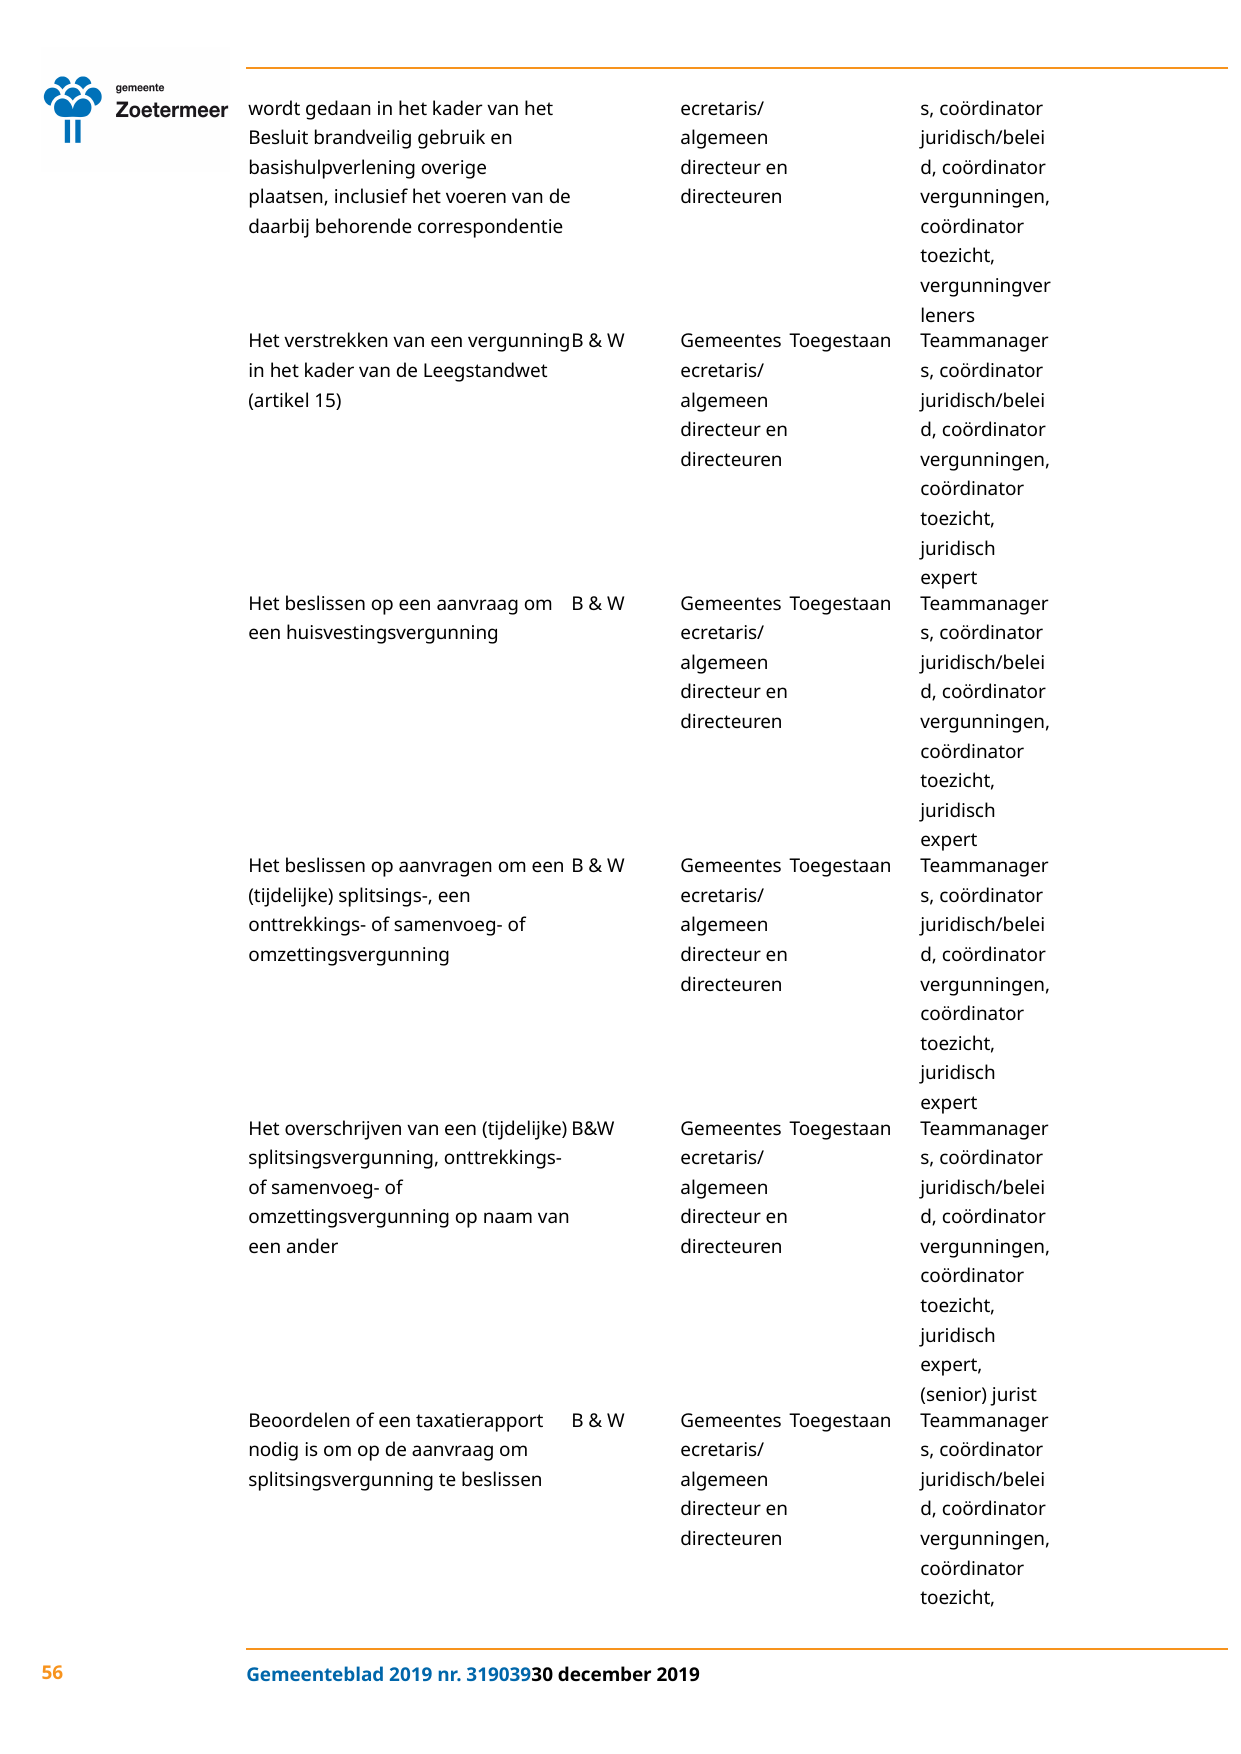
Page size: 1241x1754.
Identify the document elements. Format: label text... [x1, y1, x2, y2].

table_cell Toegestaan [789, 328, 920, 590]
table_cell [571, 95, 680, 328]
table_cell [789, 95, 920, 328]
table_cell Toegestaan [789, 1407, 920, 1610]
table_cell Gemeentesecretaris/algemeen directeur en directeuren [680, 1407, 789, 1610]
table_cell Teammanagers, coördinator juridisch/beleid, coördinator vergunningen, coördinator toezicht, juridisch expert [920, 328, 1051, 590]
table_cell Gemeentesecretaris/ algemeen directeur en directeuren [680, 590, 789, 852]
table_cell Gemeentesecretaris/algemeen directeur en directeuren [680, 1115, 789, 1407]
table_cell Teammanagers, coördinator juridisch/beleid, coördinator vergunningen, coördinator toezicht, [920, 1407, 1051, 1610]
table_cell s, coördinator juridisch/beleid, coördinator vergunningen, coördinator toezicht, vergunningverleners [920, 95, 1051, 328]
table_cell Toegestaan [789, 1115, 920, 1407]
table_cell Toegestaan [789, 590, 920, 852]
table_cell Toegestaan [789, 853, 920, 1115]
table_cell Teammanagers, coördinator juridisch/beleid, coördinator vergunningen, coördinator toezicht, juridisch expert [920, 590, 1051, 852]
table_cell Teammanagers, coördinator juridisch/beleid, coördinator vergunningen, coördinator toezicht, juridisch expert, (senior) jurist [920, 1115, 1051, 1407]
table_cell Het beslissen op aanvragen om een (tijdelijke) splitsings-, een onttrekkings- of samenvoeg- of omzettingsvergunning [248, 853, 571, 1115]
table_cell Het verstrekken van een vergunning in het kader van de Leegstandwet (artikel 15) [248, 328, 571, 590]
table_cell Beoordelen of een taxatierapport nodig is om op de aanvraag om splitsingsvergunning te beslissen [248, 1407, 571, 1610]
table_cell Gemeentesecretaris/ algemeen directeur en directeuren [680, 328, 789, 590]
table_cell Het beslissen op een aanvraag om een huisvestingsvergunning [248, 590, 571, 852]
table_cell B & W [571, 328, 680, 590]
table_cell B & W [571, 853, 680, 1115]
table_cell ecretaris/ algemeen directeur en directeuren [680, 95, 789, 328]
table_cell B&W [571, 1115, 680, 1407]
table_cell Teammanagers, coördinator juridisch/beleid, coördinator vergunningen, coördinator toezicht, juridisch expert [920, 853, 1051, 1115]
table_cell Het overschrijven van een (tijdelijke) splitsingsvergunning, onttrekkings- of samenvoeg- of omzettingsvergunning op naam van een ander [248, 1115, 571, 1407]
table_cell B & W [571, 1407, 680, 1610]
table_cell B & W [571, 590, 680, 852]
picture [41, 47, 231, 172]
table_cell wordt gedaan in het kader van het Besluit brandveilig gebruik en basishulpverlening overige plaatsen, inclusief het voeren van de daarbij behorende correspondentie [248, 95, 571, 328]
table_cell Gemeentesecretaris/algemeen directeur en directeuren [680, 853, 789, 1115]
